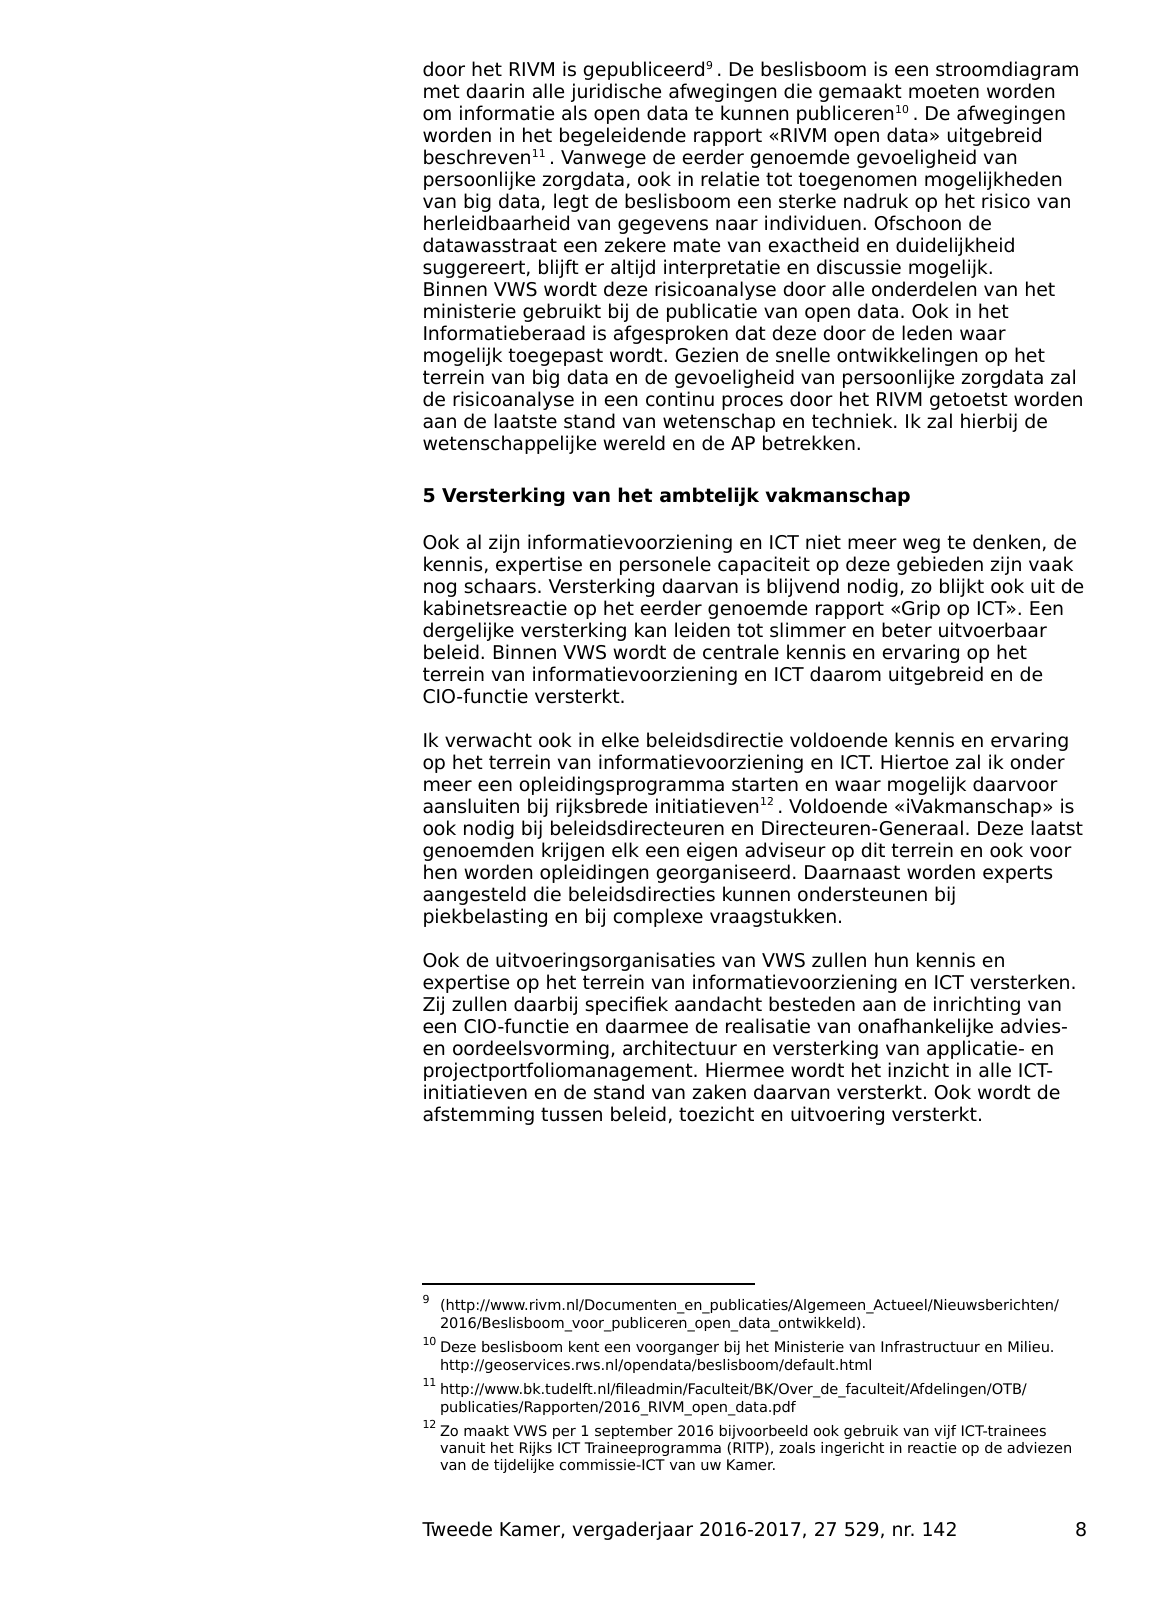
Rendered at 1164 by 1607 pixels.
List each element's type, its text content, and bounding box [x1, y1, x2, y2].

text http://www.bk.tudelft.nl/fileadmin/Faculteit/BK/Over_de_faculteit/Afdelingen/OTB/publicaties/Rapporten/2016_RIVM_open_data.pdf [422, 1377, 1087, 1416]
text Binnen VWS wordt deze risicoanalyse door alle onderdelen van het ministerie gebruikt bij de publicatie van open data. Ook in het Informatieberaad is afgesproken dat deze door de leden waar mogelijk toegepast wordt. Gezien de snelle ontwikkelingen op het terrein van big data en de gevoeligheid van persoonlijke zorgdata zal de risicoanalyse in een continu proces door het RIVM getoetst worden aan de laatste stand van wetenschap en techniek. Ik zal hierbij de wetenschappelijke wereld en de AP betrekken. [422, 279, 1087, 455]
text Ook al zijn informatievoorziening en ICT niet meer weg te denken, de kennis, expertise en personele capaciteit op deze gebieden zijn vaak nog schaars. Versterking daarvan is blijvend nodig, zo blijkt ook uit de kabinetsreactie op het eerder genoemde rapport «Grip op ICT». Een dergelijke versterking kan leiden tot slimmer en beter uitvoerbaar beleid. Binnen VWS wordt de centrale kennis en ervaring op het terrein van informatievoorziening en ICT daarom uitgebreid en de CIO-functie versterkt. [422, 532, 1087, 707]
text door het RIVM is gepubliceerd. De beslisboom is een stroomdiagram met daarin alle juridische afwegingen die gemaakt moeten worden om informatie als open data te kunnen publiceren. De afwegingen worden in het begeleidende rapport «RIVM open data» uitgebreid beschreven. Vanwege de eerder genoemde gevoeligheid van persoonlijke zorgdata, ook in relatie tot toegenomen mogelijkheden van big data, legt de beslisboom een sterke nadruk op het risico van herleidbaarheid van gegevens naar individuen. Ofschoon de datawasstraat een zekere mate van exactheid en duidelijkheid suggereert, blijft er altijd interpretatie en discussie mogelijk. [422, 59, 1087, 279]
text Ook de uitvoeringsorganisaties van VWS zullen hun kennis en expertise op het terrein van informatievoorziening en ICT versterken. Zij zullen daarbij specifiek aandacht besteden aan de inrichting van een CIO-functie en daarmee de realisatie van onafhankelijke advies- en oordeelsvorming, architectuur en versterking van applicatie- en projectportfoliomanagement. Hiermee wordt het inzicht in alle ICT-initiatieven en de stand van zaken daarvan versterkt. Ook wordt de afstemming tussen beleid, toezicht en uitvoering versterkt. [422, 950, 1087, 1126]
text Deze beslisboom kent een voorganger bij het Ministerie van Infrastructuur en Milieu. http://geoservices.rws.nl/opendata/beslisboom/default.html [422, 1335, 1087, 1374]
text Ik verwacht ook in elke beleidsdirectie voldoende kennis en ervaring op het terrein van informatievoorziening en ICT. Hiertoe zal ik onder meer een opleidingsprogramma starten en waar mogelijk daarvoor aansluiten bij rijksbrede initiatieven. Voldoende «iVakmanschap» is ook nodig bij beleidsdirecteuren en Directeuren-Generaal. Deze laatst genoemden krijgen elk een eigen adviseur op dit terrein en ook voor hen worden opleidingen georganiseerd. Daarnaast worden experts aangesteld die beleidsdirecties kunnen ondersteunen bij piekbelasting en bij complexe vraagstukken. [422, 730, 1087, 927]
subtitle 5 Versterking van het ambtelijk vakmanschap [422, 485, 1087, 507]
text Zo maakt VWS per 1 september 2016 bijvoorbeeld ook gebruik van vijf ICT-trainees vanuit het Rijks ICT Traineeprogramma (RITP), zoals ingericht in reactie op de adviezen van de tijdelijke commissie-ICT van uw Kamer. [422, 1418, 1087, 1474]
text (http://www.rivm.nl/Documenten_en_publicaties/Algemeen_Actueel/Nieuwsberichten/2016/Beslisboom_voor_publiceren_open_data_ontwikkeld). [422, 1293, 1087, 1332]
